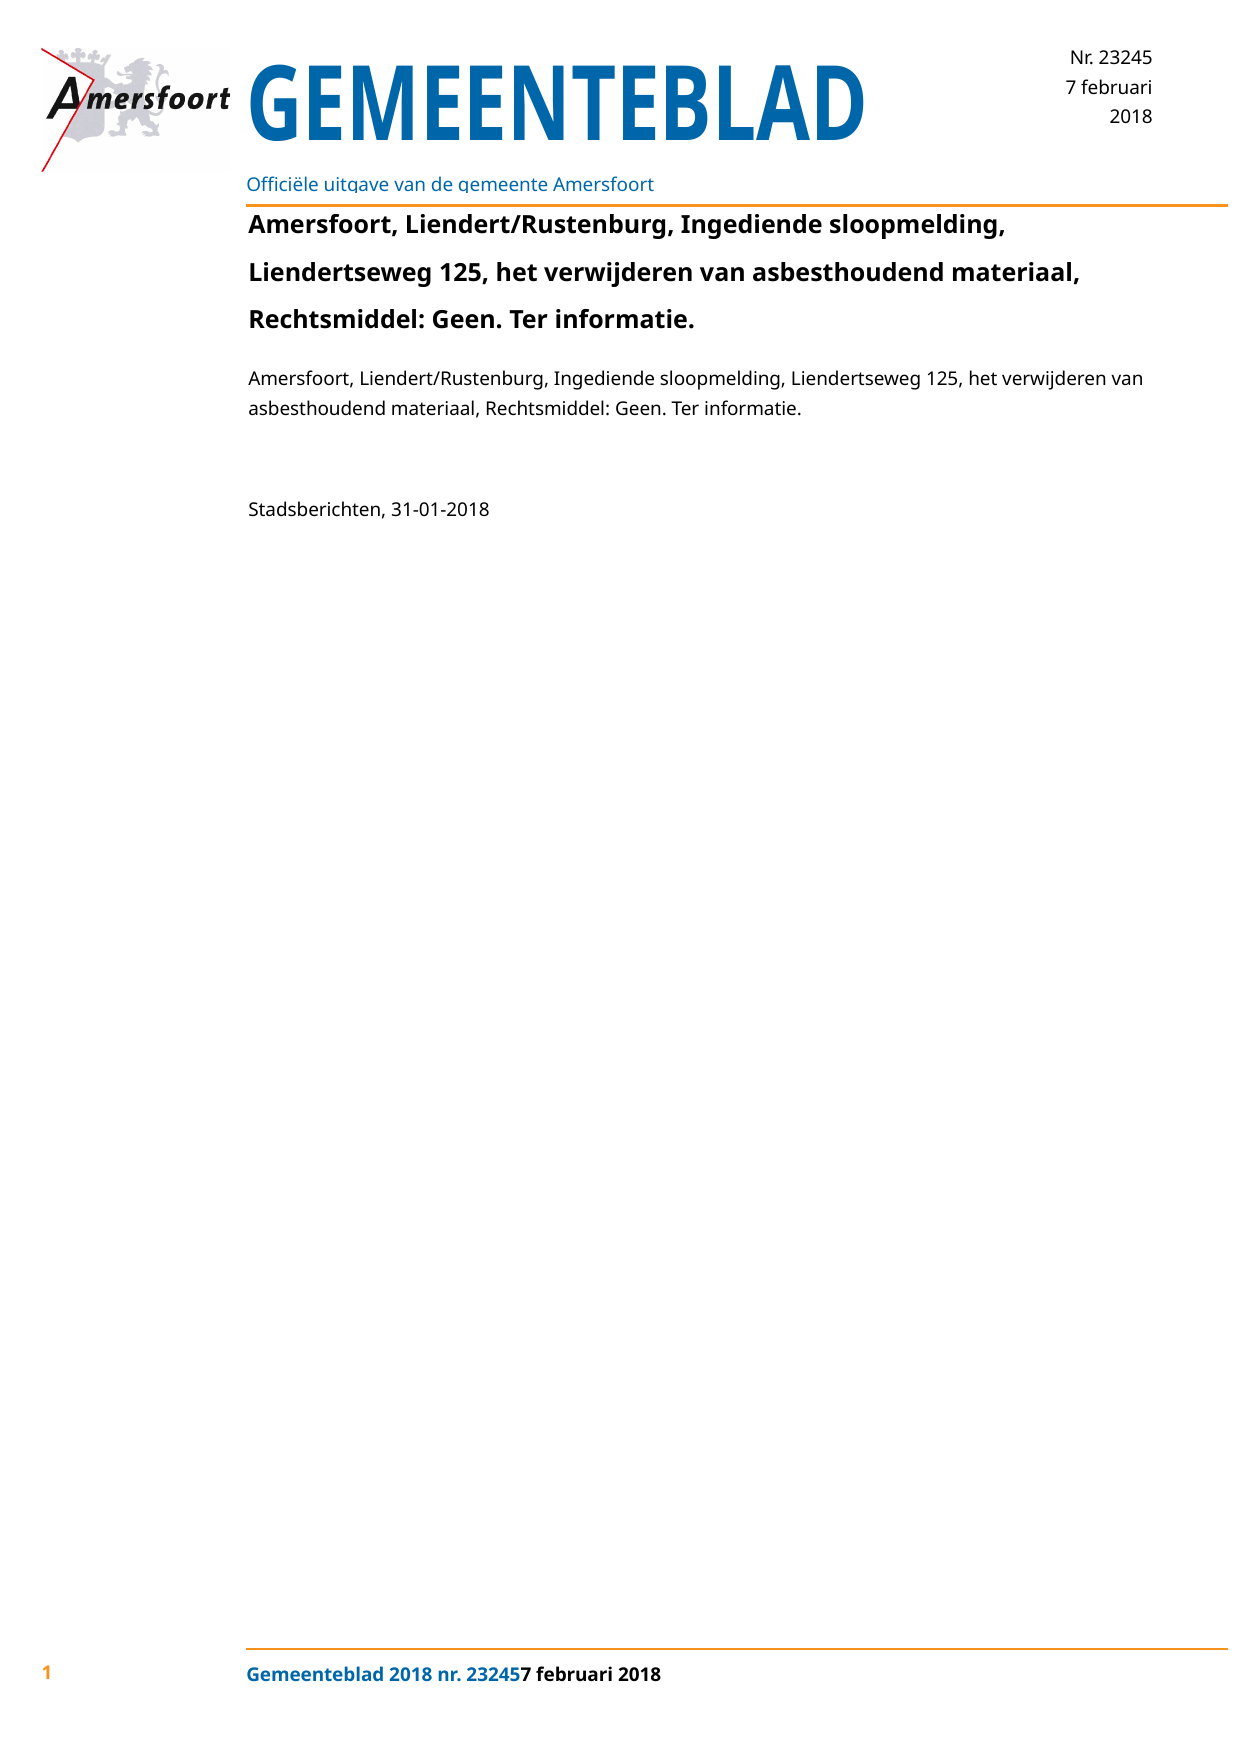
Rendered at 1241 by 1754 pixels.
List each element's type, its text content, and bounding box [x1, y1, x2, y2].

picture [41, 47, 231, 172]
text Amersfoort, Liendert/Rustenburg, Ingediende sloopmelding, Liendertseweg 125, het verwijderen van asbesthoudend materiaal, Rechtsmiddel: Geen. Ter informatie. [248, 366, 1152, 421]
text Amersfoort, Liendert/Rustenburg, Ingediende sloopmelding, Liendertseweg 125, het verwijderen van asbesthoudend materiaal, Rechtsmiddel: Geen. Ter informatie. [248, 207, 1152, 336]
text Stadsberichten, 31-01-2018 [248, 496, 1152, 522]
